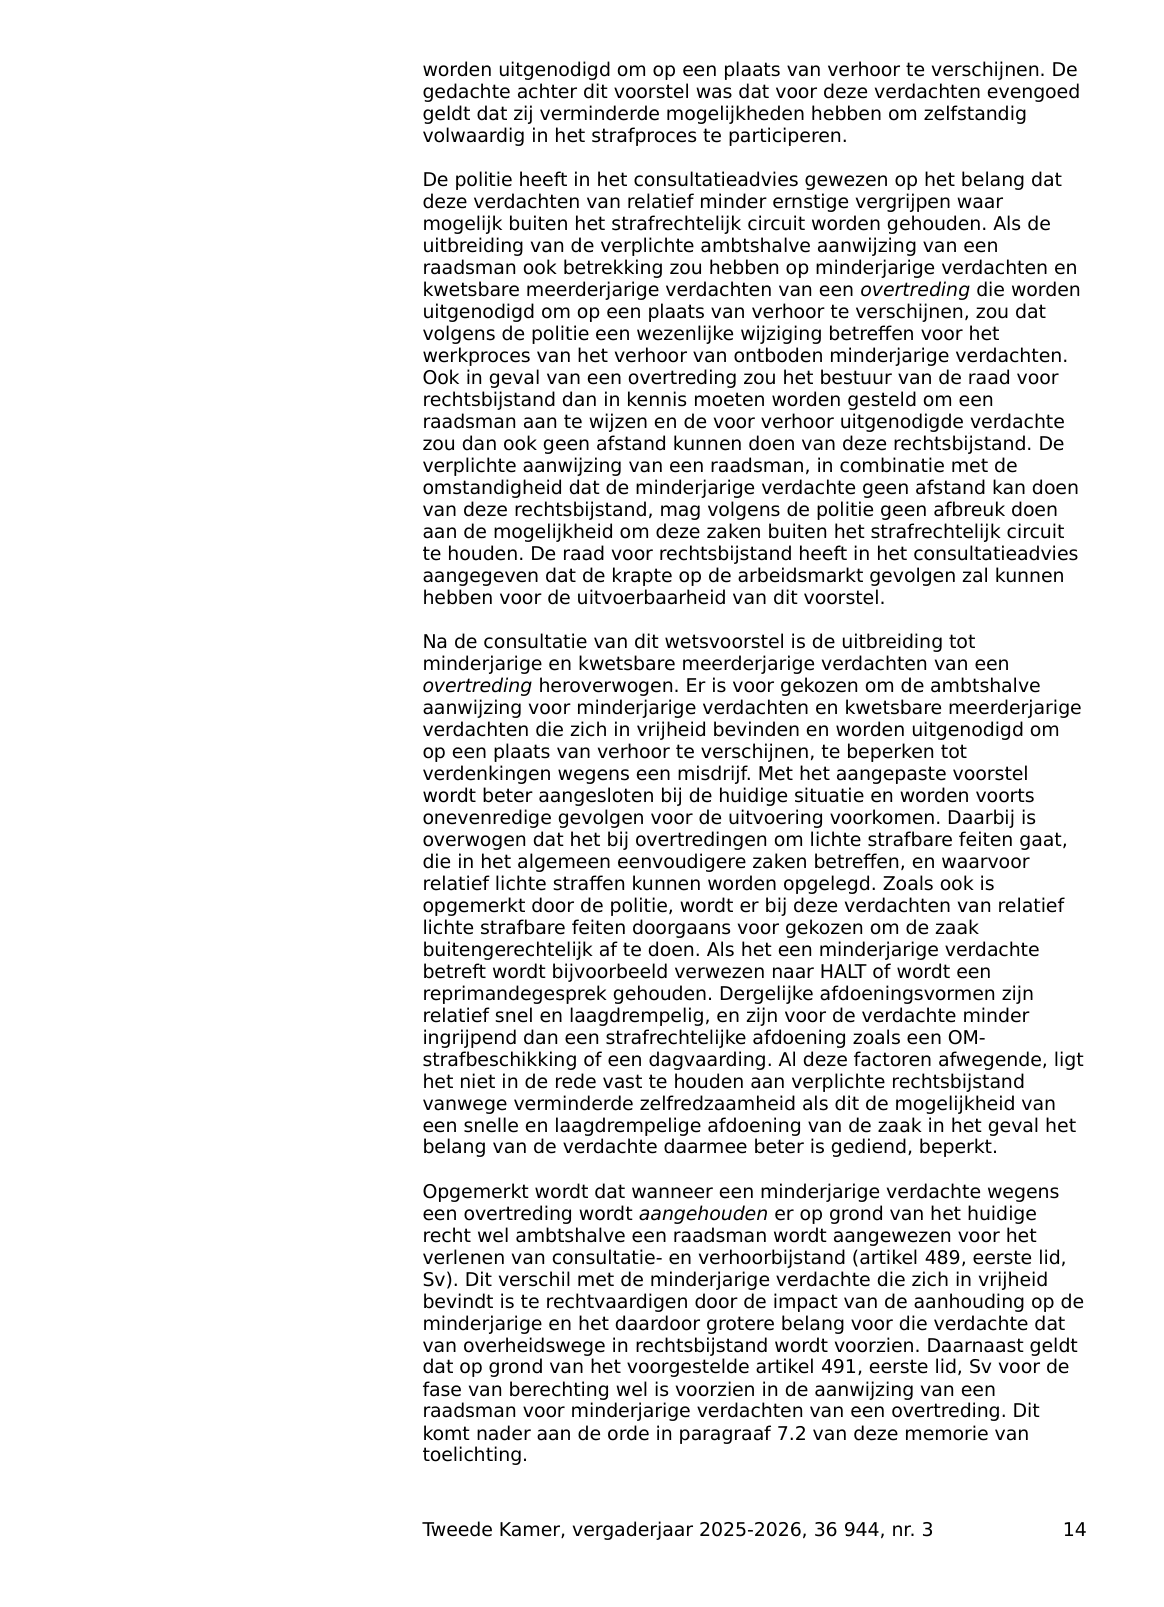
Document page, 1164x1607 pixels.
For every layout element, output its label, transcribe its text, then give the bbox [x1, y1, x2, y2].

text Opgemerkt wordt dat wanneer een minderjarige verdachte wegens een overtreding wordt aangehouden er op grond van het huidige recht wel ambtshalve een raadsman wordt aangewezen voor het verlenen van consultatie- en verhoorbijstand (artikel 489, eerste lid, Sv). Dit verschil met de minderjarige verdachte die zich in vrijheid bevindt is te rechtvaardigen door de impact van de aanhouding op de minderjarige en het daardoor grotere belang voor die verdachte dat van overheidswege in rechtsbijstand wordt voorzien. Daarnaast geldt dat op grond van het voorgestelde artikel 491, eerste lid, Sv voor de fase van berechting wel is voorzien in de aanwijzing van een raadsman voor minderjarige verdachten van een overtreding. Dit komt nader aan de orde in paragraaf 7.2 van deze memorie van toelichting. [422, 1181, 1087, 1466]
text worden uitgenodigd om op een plaats van verhoor te verschijnen. De gedachte achter dit voorstel was dat voor deze verdachten evengoed geldt dat zij verminderde mogelijkheden hebben om zelfstandig volwaardig in het strafproces te participeren. [422, 59, 1087, 147]
text Na de consultatie van dit wetsvoorstel is de uitbreiding tot minderjarige en kwetsbare meerderjarige verdachten van een overtreding heroverwogen. Er is voor gekozen om de ambtshalve aanwijzing voor minderjarige verdachten en kwetsbare meerderjarige verdachten die zich in vrijheid bevinden en worden uitgenodigd om op een plaats van verhoor te verschijnen, te beperken tot verdenkingen wegens een misdrijf. Met het aangepaste voorstel wordt beter aangesloten bij de huidige situatie en worden voorts onevenredige gevolgen voor de uitvoering voorkomen. Daarbij is overwogen dat het bij overtredingen om lichte strafbare feiten gaat, die in het algemeen eenvoudigere zaken betreffen, en waarvoor relatief lichte straffen kunnen worden opgelegd. Zoals ook is opgemerkt door de politie, wordt er bij deze verdachten van relatief lichte strafbare feiten doorgaans voor gekozen om de zaak buitengerechtelijk af te doen. Als het een minderjarige verdachte betreft wordt bijvoorbeeld verwezen naar HALT of wordt een reprimandegesprek gehouden. Dergelijke afdoeningsvormen zijn relatief snel en laagdrempelig, en zijn voor de verdachte minder ingrijpend dan een strafrechtelijke afdoening zoals een OM-strafbeschikking of een dagvaarding. Al deze factoren afwegende, ligt het niet in de rede vast te houden aan verplichte rechtsbijstand vanwege verminderde zelfredzaamheid als dit de mogelijkheid van een snelle en laagdrempelige afdoening van de zaak in het geval het belang van de verdachte daarmee beter is gediend, beperkt. [422, 631, 1087, 1158]
text De politie heeft in het consultatieadvies gewezen op het belang dat deze verdachten van relatief minder ernstige vergrijpen waar mogelijk buiten het strafrechtelijk circuit worden gehouden. Als de uitbreiding van de verplichte ambtshalve aanwijzing van een raadsman ook betrekking zou hebben op minderjarige verdachten en kwetsbare meerderjarige verdachten van een overtreding die worden uitgenodigd om op een plaats van verhoor te verschijnen, zou dat volgens de politie een wezenlijke wijziging betreffen voor het werkproces van het verhoor van ontboden minderjarige verdachten. Ook in geval van een overtreding zou het bestuur van de raad voor rechtsbijstand dan in kennis moeten worden gesteld om een raadsman aan te wijzen en de voor verhoor uitgenodigde verdachte zou dan ook geen afstand kunnen doen van deze rechtsbijstand. De verplichte aanwijzing van een raadsman, in combinatie met de omstandigheid dat de minderjarige verdachte geen afstand kan doen van deze rechtsbijstand, mag volgens de politie geen afbreuk doen aan de mogelijkheid om deze zaken buiten het strafrechtelijk circuit te houden. De raad voor rechtsbijstand heeft in het consultatieadvies aangegeven dat de krapte op de arbeidsmarkt gevolgen zal kunnen hebben voor de uitvoerbaarheid van dit voorstel. [422, 169, 1087, 609]
